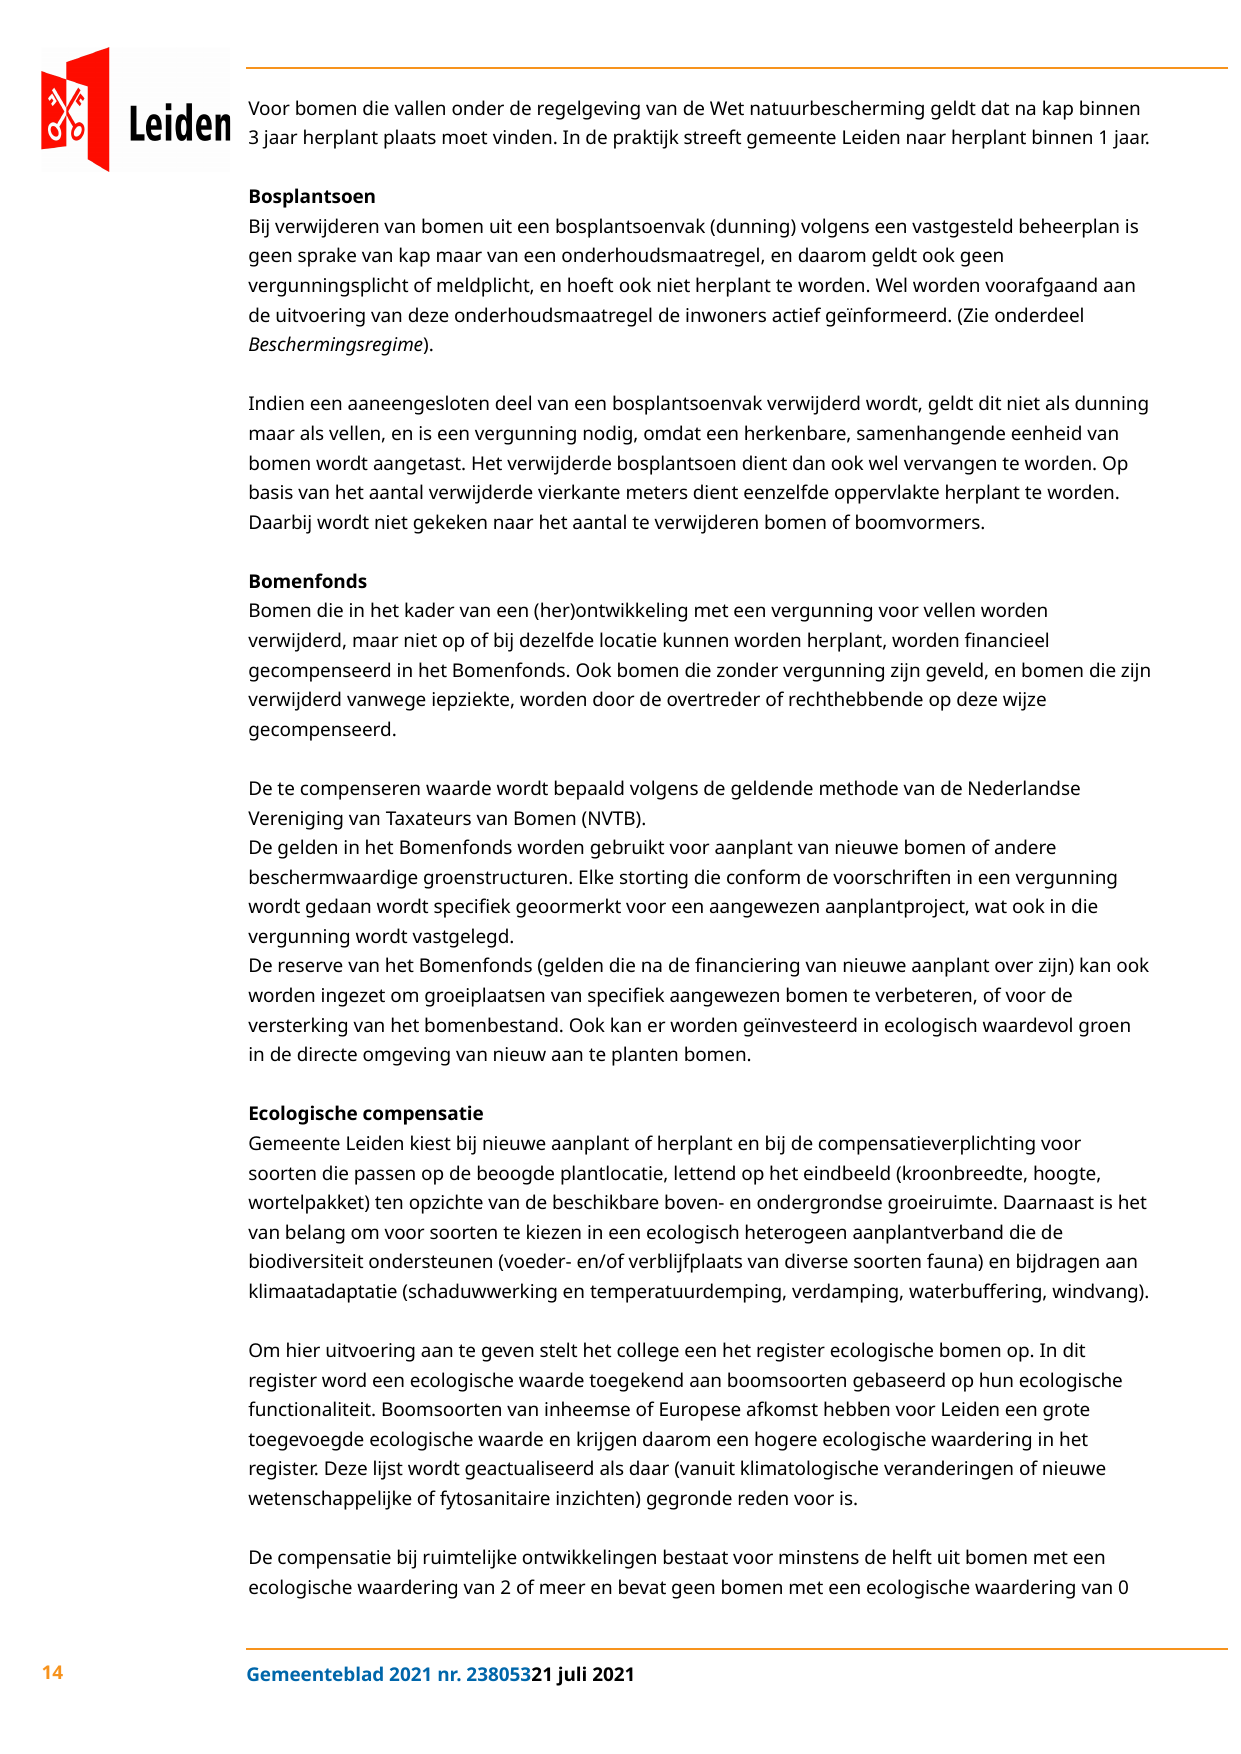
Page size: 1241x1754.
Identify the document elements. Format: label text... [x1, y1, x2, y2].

text Bosplantsoen [248, 183, 1152, 209]
text De compensatie bij ruimtelijke ontwikkelingen bestaat voor minstens de helft uit bomen met een ecologische waardering van 2 of meer en bevat geen bomen met een ecologische waardering van 0 [248, 1544, 1152, 1600]
text De gelden in het Bomenfonds worden gebruikt voor aanplant van nieuwe bomen of andere beschermwaardige groenstructuren. Elke storting die conform de voorschriften in een vergunning wordt gedaan wordt specifiek geoormerkt voor een aangewezen aanplantproject, wat ook in die vergunning wordt vastgelegd. [248, 834, 1152, 949]
text Voor bomen die vallen onder de regelgeving van de Wet natuurbescherming geldt dat na kap binnen 3 jaar herplant plaats moet vinden. In de praktijk streeft gemeente Leiden naar herplant binnen 1 jaar. [248, 95, 1152, 150]
text Bomenfonds [248, 568, 1152, 594]
text Bij verwijderen van bomen uit een bosplantsoenvak (dunning) volgens een vastgesteld beheerplan is geen sprake van kap maar van een onderhoudsmaatregel, en daarom geldt ook geen vergunningsplicht of meldplicht, en hoeft ook niet herplant te worden. Wel worden voorafgaand aan de uitvoering van deze onderhoudsmaatregel de inwoners actief geïnformeerd. (Zie onderdeel Beschermingsregime). [248, 213, 1152, 357]
text Ecologische compensatie [248, 1101, 1152, 1126]
text Indien een aaneengesloten deel van een bosplantsoenvak verwijderd wordt, geldt dit niet als dunning maar als vellen, en is een vergunning nodig, omdat een herkenbare, samenhangende eenheid van bomen wordt aangetast. Het verwijderde bosplantsoen dient dan ook wel vervangen te worden. Op basis van het aantal verwijderde vierkante meters dient eenzelfde oppervlakte herplant te worden. Daarbij wordt niet gekeken naar het aantal te verwijderen bomen of boomvormers. [248, 391, 1152, 535]
text De te compenseren waarde wordt bepaald volgens de geldende methode van de Nederlandse Vereniging van Taxateurs van Bomen (NVTB). [248, 775, 1152, 831]
text Bomen die in het kader van een (her)ontwikkeling met een vergunning voor vellen worden verwijderd, maar niet op of bij dezelfde locatie kunnen worden herplant, worden financieel gecompenseerd in het Bomenfonds. Ook bomen die zonder vergunning zijn geveld, en bomen die zijn verwijderd vanwege iepziekte, worden door de overtreder of rechthebbende op deze wijze gecompenseerd. [248, 598, 1152, 742]
text De reserve van het Bomenfonds (gelden die na de financiering van nieuwe aanplant over zijn) kan ook worden ingezet om groeiplaatsen van specifiek aangewezen bomen te verbeteren, of voor de versterking van het bomenbestand. Ook kan er worden geïnvesteerd in ecologisch waardevol groen in de directe omgeving van nieuw aan te planten bomen. [248, 953, 1152, 1067]
text Gemeente Leiden kiest bij nieuwe aanplant of herplant en bij de compensatieverplichting voor soorten die passen op de beoogde plantlocatie, lettend op het eindbeeld (kroonbreedte, hoogte, wortelpakket) ten opzichte van de beschikbare boven- en ondergrondse groeiruimte. Daarnaast is het van belang om voor soorten te kiezen in een ecologisch heterogeen aanplantverband die de biodiversiteit ondersteunen (voeder- en/of verblijfplaats van diverse soorten fauna) en bijdragen aan klimaatadaptatie (schaduwwerking en temperatuurdemping, verdamping, waterbuffering, windvang). [248, 1130, 1152, 1304]
picture [41, 47, 231, 172]
text Om hier uitvoering aan te geven stelt het college een het register ecologische bomen op. In dit register word een ecologische waarde toegekend aan boomsoorten gebaseerd op hun ecologische functionaliteit. Boomsoorten van inheemse of Europese afkomst hebben voor Leiden een grote toegevoegde ecologische waarde en krijgen daarom een hogere ecologische waardering in het register. Deze lijst wordt geactualiseerd als daar (vanuit klimatologische veranderingen of nieuwe wetenschappelijke of fytosanitaire inzichten) gegronde reden voor is. [248, 1337, 1152, 1511]
